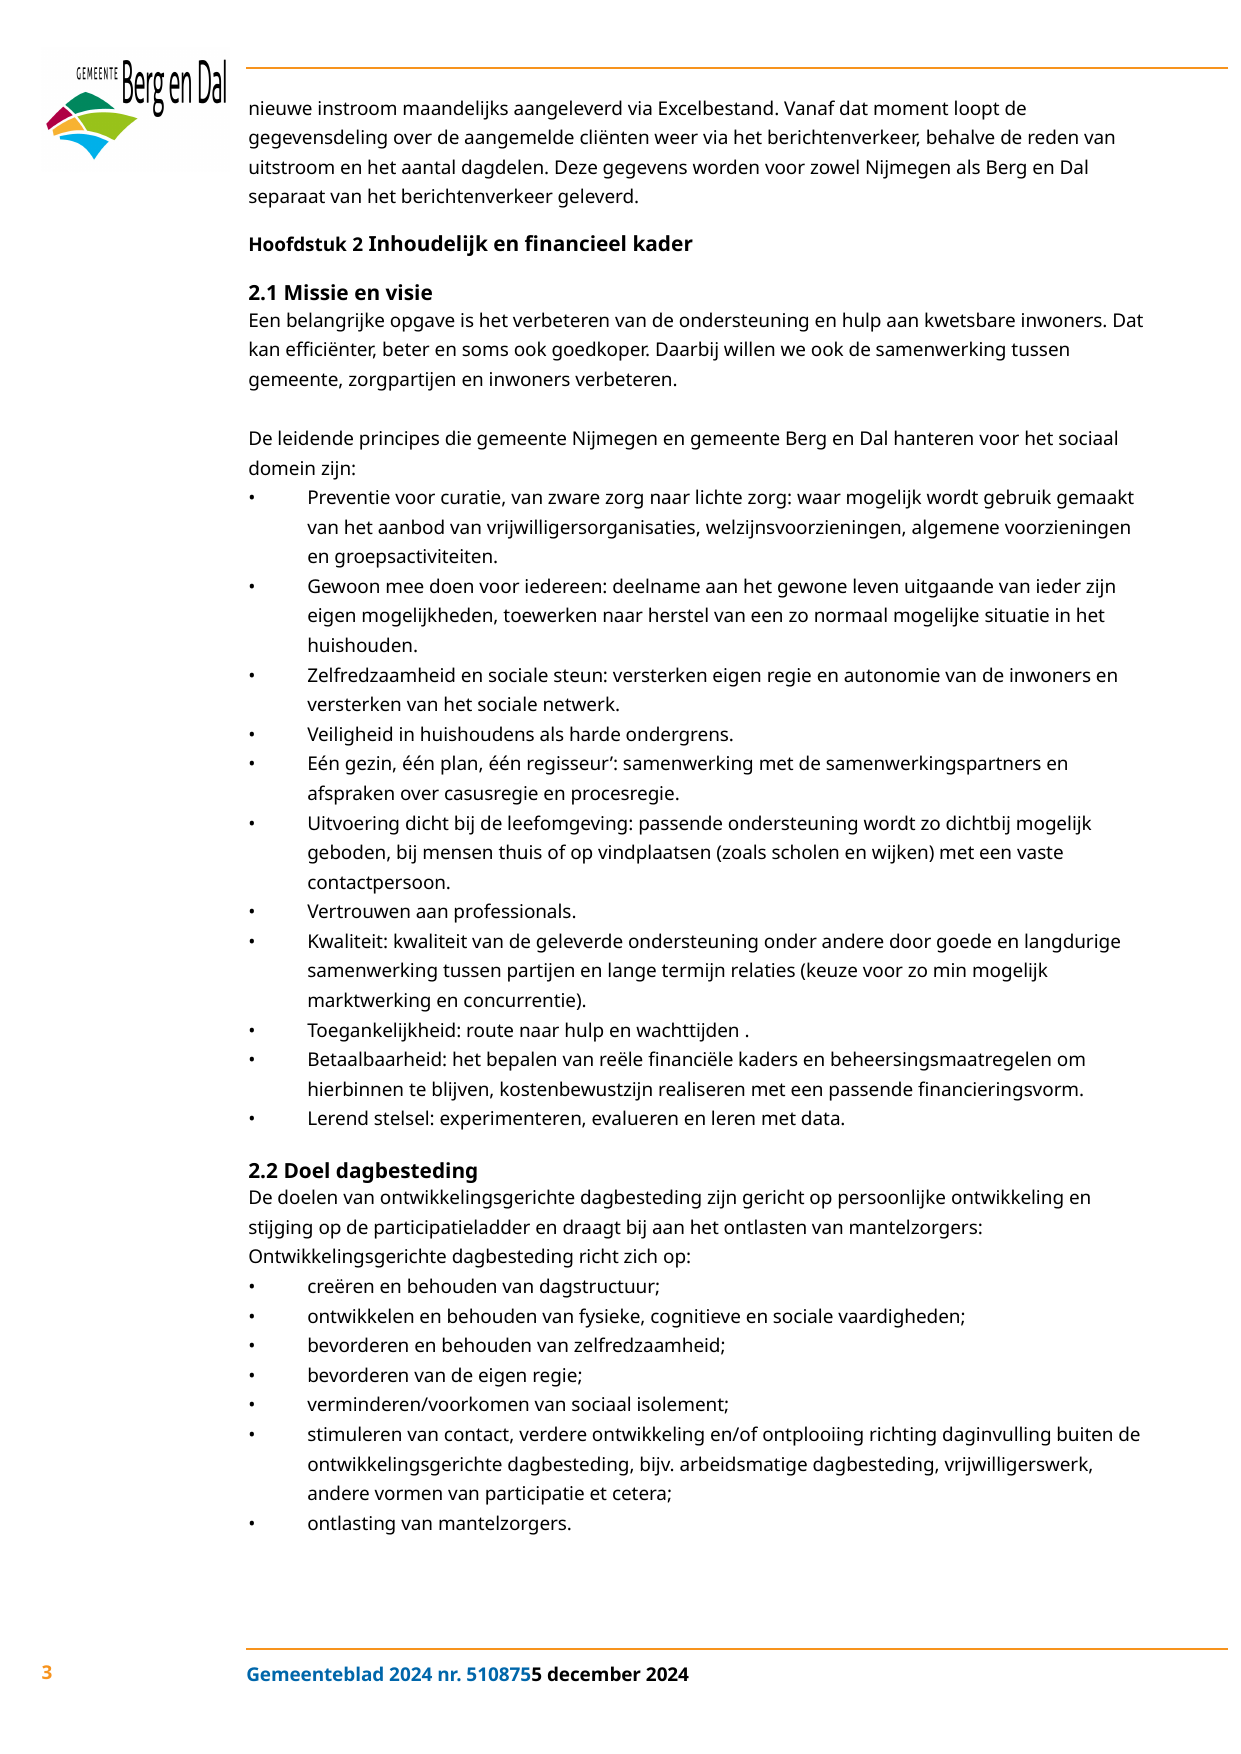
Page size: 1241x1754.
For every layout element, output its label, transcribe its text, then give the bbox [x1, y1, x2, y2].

text Een belangrijke opgave is het verbeteren van de ondersteuning en hulp aan kwetsbare inwoners. Dat kan efficiënter, beter en soms ook goedkoper. Daarbij willen we ook de samenwerking tussen gemeente, zorgpartijen en inwoners verbeteren. [248, 307, 1152, 392]
text 2.2 Doel dagbesteding [248, 1156, 1152, 1184]
list Vertrouwen aan professionals. [248, 898, 1152, 924]
list Zelfredzaamheid en sociale steun: versterken eigen regie en autonomie van de inwoners en versterken van het sociale netwerk. [248, 662, 1152, 717]
list Veiligheid in huishoudens als harde ondergrens. [248, 721, 1152, 747]
picture [41, 47, 231, 172]
list Toegankelijkheid: route naar hulp en wachttijden . [248, 1017, 1152, 1043]
list ontlasting van mantelzorgers. [248, 1510, 1152, 1536]
list creëren en behouden van dagstructuur; [248, 1273, 1152, 1299]
text Hoofdstuk 2 Inhoudelijk en financieel kader [248, 229, 1152, 258]
text De doelen van ontwikkelingsgerichte dagbesteding zijn gericht op persoonlijke ontwikkeling en stijging op de participatieladder en draagt bij aan het ontlasten van mantelzorgers: [248, 1184, 1152, 1240]
text De leidende principes die gemeente Nijmegen en gemeente Berg en Dal hanteren voor het sociaal domein zijn: [248, 425, 1152, 481]
text 2.1 Missie en visie [248, 278, 1152, 307]
list Gewoon mee doen voor iedereen: deelname aan het gewone leven uitgaande van ieder zijn eigen mogelijkheden, toewerken naar herstel van een zo normaal mogelijke situatie in het huishouden. [248, 573, 1152, 658]
list Preventie voor curatie, van zware zorg naar lichte zorg: waar mogelijk wordt gebruik gemaakt van het aanbod van vrijwilligersorganisaties, welzijnsvoorzieningen, algemene voorzieningen en groepsactiviteiten. [248, 484, 1152, 569]
list bevorderen van de eigen regie; [248, 1362, 1152, 1388]
list Betaalbaarheid: het bepalen van reële financiële kaders en beheersingsmaatregelen om hierbinnen te blijven, kostenbewustzijn realiseren met een passende financieringsvorm. [248, 1046, 1152, 1102]
text Ontwikkelingsgerichte dagbesteding richt zich op: [248, 1244, 1152, 1269]
list ontwikkelen en behouden van fysieke, cognitieve en sociale vaardigheden; [248, 1303, 1152, 1328]
list stimuleren van contact, verdere ontwikkeling en/of ontplooiing richting daginvulling buiten de ontwikkelingsgerichte dagbesteding, bijv. arbeidsmatige dagbesteding, vrijwilligerswerk, andere vormen van participatie et cetera; [248, 1421, 1152, 1506]
list Uitvoering dicht bij de leefomgeving: passende ondersteuning wordt zo dichtbij mogelijk geboden, bij mensen thuis of op vindplaatsen (zoals scholen en wijken) met een vaste contactpersoon. [248, 810, 1152, 895]
list verminderen/voorkomen van sociaal isolement; [248, 1392, 1152, 1417]
list Kwaliteit: kwaliteit van de geleverde ondersteuning onder andere door goede en langdurige samenwerking tussen partijen en lange termijn relaties (keuze voor zo min mogelijk marktwerking en concurrentie). [248, 928, 1152, 1013]
list bevorderen en behouden van zelfredzaamheid; [248, 1332, 1152, 1358]
list Eén gezin, één plan, één regisseur’: samenwerking met de samenwerkingspartners en afspraken over casusregie en procesregie. [248, 751, 1152, 806]
list Lerend stelsel: experimenteren, evalueren en leren met data. [248, 1106, 1152, 1131]
text nieuwe instroom maandelijks aangeleverd via Excelbestand. Vanaf dat moment loopt de gegevensdeling over de aangemelde cliënten weer via het berichtenverkeer, behalve de reden van uitstroom en het aantal dagdelen. Deze gegevens worden voor zowel Nijmegen als Berg en Dal separaat van het berichtenverkeer geleverd. [248, 95, 1152, 209]
